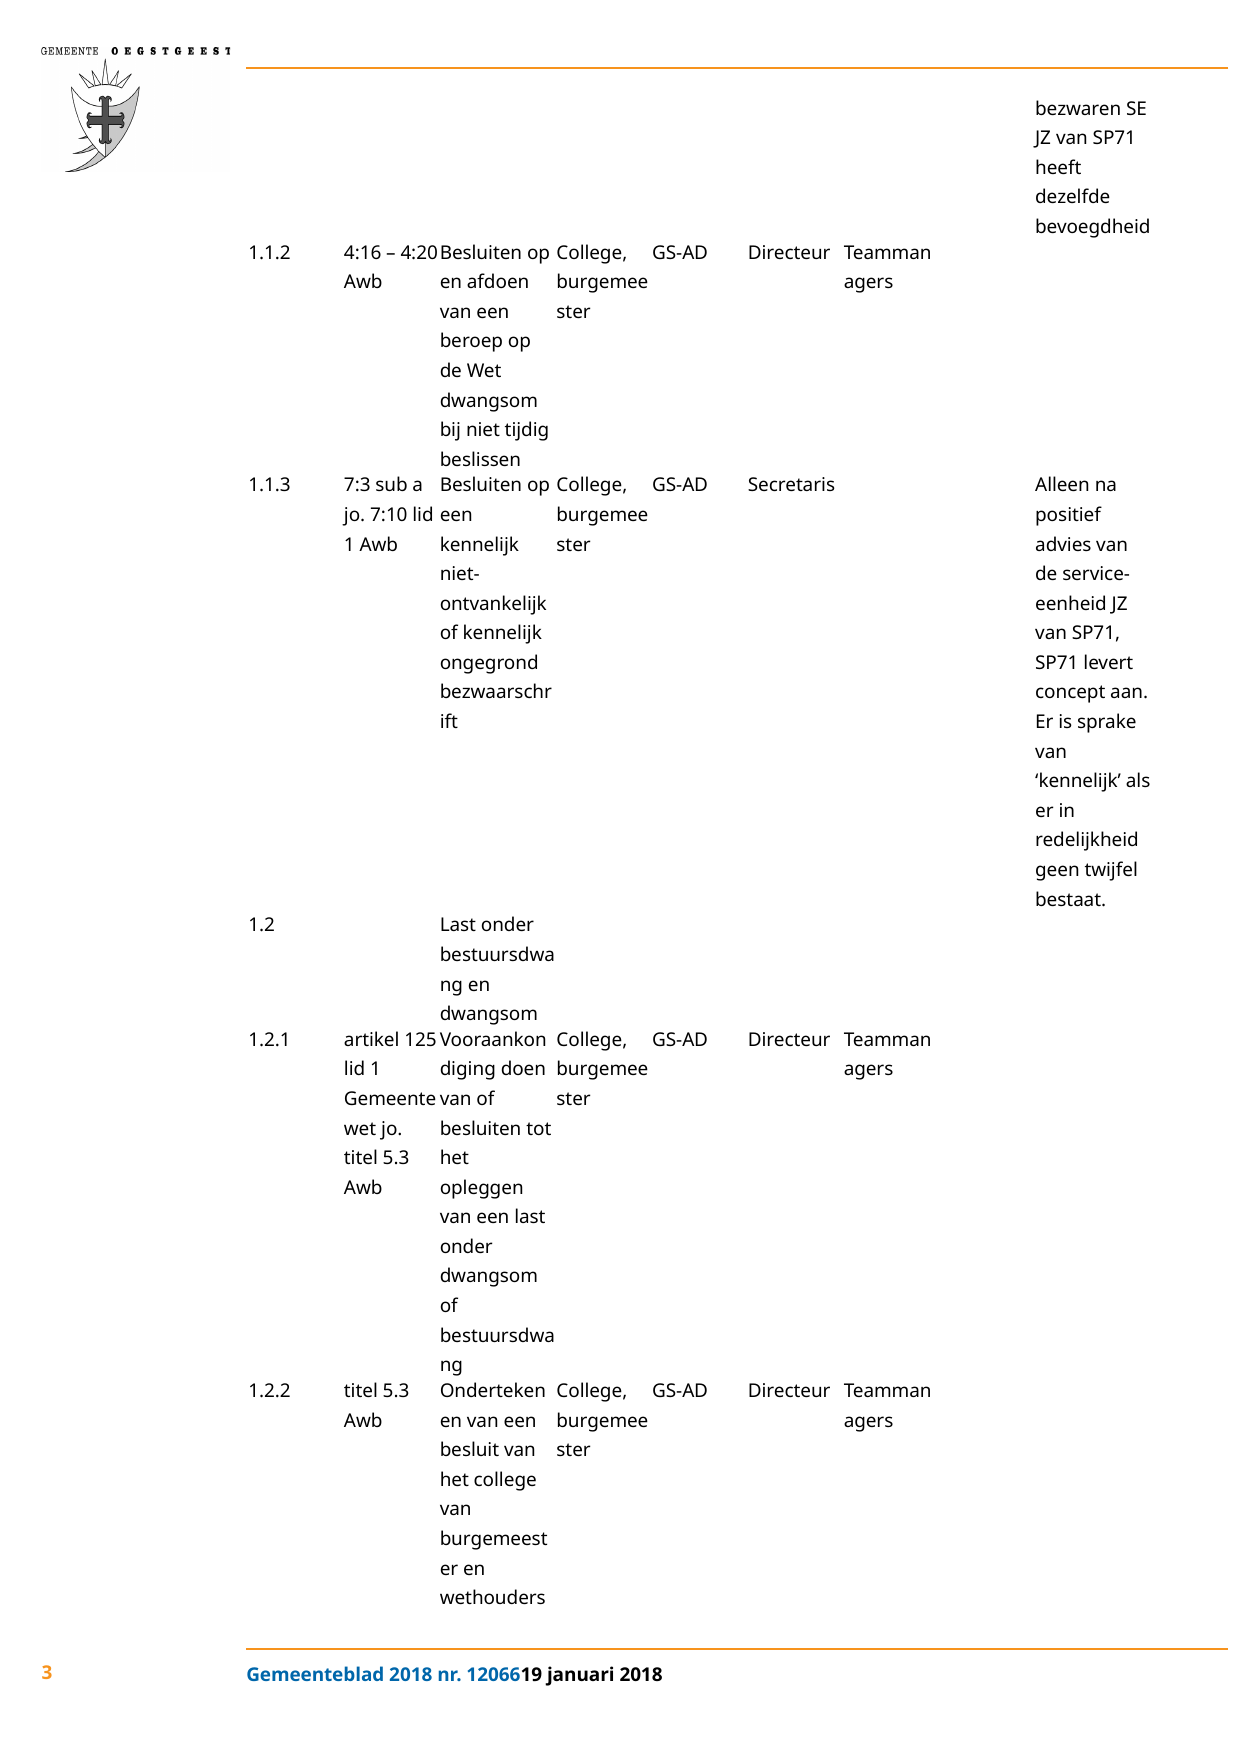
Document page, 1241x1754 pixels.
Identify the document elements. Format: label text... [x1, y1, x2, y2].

table_cell College, burgemeester [556, 239, 652, 472]
table_cell [939, 1026, 1035, 1377]
table_cell [440, 95, 556, 239]
table_cell titel 5.3 Awb [344, 1377, 439, 1610]
table_cell GS-AD [652, 1026, 748, 1377]
table_cell [844, 472, 939, 912]
table_cell 1.1.3 [248, 472, 344, 912]
table_cell 1.2.1 [248, 1026, 344, 1377]
table_cell [939, 912, 1035, 1026]
table_cell Teammanagers [844, 1377, 939, 1610]
table_cell [652, 95, 748, 239]
table_cell [939, 472, 1035, 912]
table_cell [556, 912, 652, 1026]
table_cell [652, 912, 748, 1026]
table_cell Vooraankondiging doen van of besluiten tot het opleggen van een last onder dwangsom of bestuursdwang [440, 1026, 556, 1377]
table_cell Besluiten op en afdoen van een beroep op de Wet dwangsom bij niet tijdig beslissen [440, 239, 556, 472]
table_cell [939, 239, 1035, 472]
table_cell Besluiten op een kennelijk niet- ontvankelijk of kennelijk ongegrond bezwaarschrift [440, 472, 556, 912]
table_cell [1035, 912, 1152, 1026]
table_cell [1035, 239, 1152, 472]
table_cell [344, 95, 439, 239]
table_cell 1.2 [248, 912, 344, 1026]
table_cell [1035, 1377, 1152, 1610]
table_cell Teammanagers [844, 1026, 939, 1377]
table_cell GS-AD [652, 239, 748, 472]
table_cell Directeur [748, 239, 843, 472]
table_cell Directeur [748, 1026, 843, 1377]
table_cell College, burgemeester [556, 472, 652, 912]
table_cell [248, 95, 344, 239]
table_cell [939, 1377, 1035, 1610]
table_cell Last onder bestuursdwang en dwangsom [440, 912, 556, 1026]
table_cell GS-AD [652, 1377, 748, 1610]
table_cell GS-AD [652, 472, 748, 912]
table_cell Secretaris [748, 472, 843, 912]
table_cell [844, 912, 939, 1026]
table_cell [556, 95, 652, 239]
table_cell Directeur [748, 1377, 843, 1610]
table_cell [748, 95, 843, 239]
table_cell 1.1.2 [248, 239, 344, 472]
table_cell [939, 95, 1035, 239]
table_cell Alleen na positief advies van de service-eenheid JZ van SP71, SP71 levert concept aan. Er is sprake van ‘kennelijk’ als er in redelijkheid geen twijfel bestaat. [1035, 472, 1152, 912]
picture [41, 47, 231, 172]
table_cell 7:3 sub a jo. 7:10 lid 1 Awb [344, 472, 439, 912]
table_cell [344, 912, 439, 1026]
table_cell [1035, 1026, 1152, 1377]
table_cell [748, 912, 843, 1026]
table_cell artikel 125 lid 1 Gemeentewet jo. titel 5.3 Awb [344, 1026, 439, 1377]
table_cell College, burgemeester [556, 1026, 652, 1377]
table_cell Ondertekenen van een besluit van het college van burgemeester en wethouders [440, 1377, 556, 1610]
table_cell Teammanagers [844, 239, 939, 472]
table_cell 4:16 – 4:20 Awb [344, 239, 439, 472]
table_cell bezwaren SE JZ van SP71 heeft dezelfde bevoegdheid [1035, 95, 1152, 239]
table_cell 1.2.2 [248, 1377, 344, 1610]
table_cell [844, 95, 939, 239]
table_cell College, burgemeester [556, 1377, 652, 1610]
